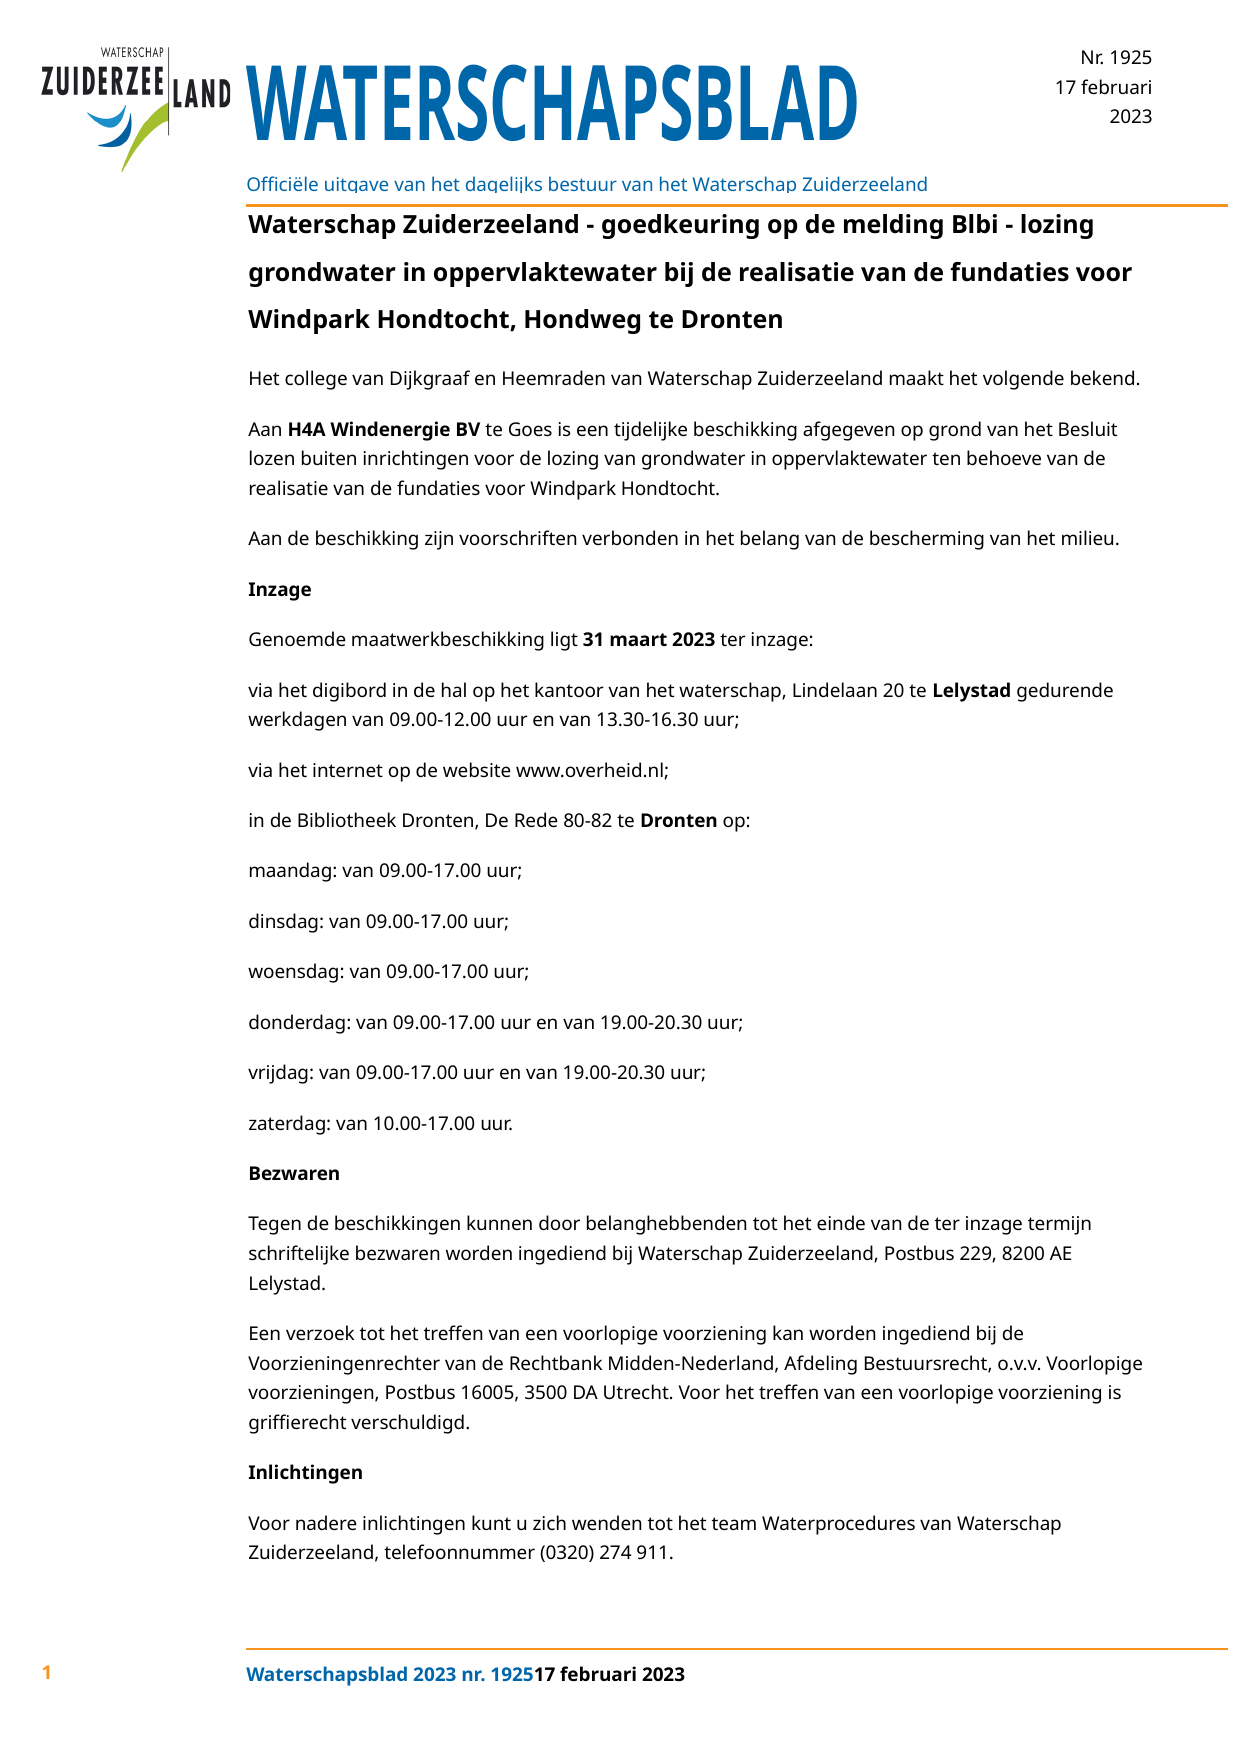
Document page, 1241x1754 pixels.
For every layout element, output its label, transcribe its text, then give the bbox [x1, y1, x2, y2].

text via het digibord in de hal op het kantoor van het waterschap, Lindelaan 20 te Lelystad gedurende werkdagen van 09.00-12.00 uur en van 13.30-16.30 uur; [248, 677, 1152, 732]
text vrijdag: van 09.00-17.00 uur en van 19.00-20.30 uur; [248, 1059, 1152, 1085]
text Voor nadere inlichtingen kunt u zich wenden tot het team Waterprocedures van Waterschap Zuiderzeeland, telefoonnummer (0320) 274 911. [248, 1510, 1152, 1565]
text Genoemde maatwerkbeschikking ligt 31 maart 2023 ter inzage: [248, 626, 1152, 652]
text Inlichtingen [248, 1459, 1152, 1485]
text Aan H4A Windenergie BV te Goes is een tijdelijke beschikking afgegeven op grond van het Besluit lozen buiten inrichtingen voor de lozing van grondwater in oppervlaktewater ten behoeve van de realisatie van de fundaties voor Windpark Hondtocht. [248, 416, 1152, 501]
text Het college van Dijkgraaf en Heemraden van Waterschap Zuiderzeeland maakt het volgende bekend. [248, 366, 1152, 391]
text via het internet op de website www.overheid.nl; [248, 757, 1152, 782]
text donderdag: van 09.00-17.00 uur en van 19.00-20.30 uur; [248, 1009, 1152, 1034]
text Bezwaren [248, 1160, 1152, 1186]
text Tegen de beschikkingen kunnen door belanghebbenden tot het einde van de ter inzage termijn schriftelijke bezwaren worden ingediend bij Waterschap Zuiderzeeland, Postbus 229, 8200 AE Lelystad. [248, 1211, 1152, 1295]
text maandag: van 09.00-17.00 uur; [248, 858, 1152, 883]
text Inzage [248, 576, 1152, 602]
text Een verzoek tot het treffen van een voorlopige voorziening kan worden ingediend bij de Voorzieningenrechter van de Rechtbank Midden-Nederland, Afdeling Bestuursrecht, o.v.v. Voorlopige voorzieningen, Postbus 16005, 3500 DA Utrecht. Voor het treffen van een voorlopige voorziening is griffierecht verschuldigd. [248, 1320, 1152, 1434]
text in de Bibliotheek Dronten, De Rede 80-82 te Dronten op: [248, 807, 1152, 833]
picture [41, 47, 231, 172]
text Aan de beschikking zijn voorschriften verbonden in het belang van de bescherming van het milieu. [248, 526, 1152, 551]
text Waterschap Zuiderzeeland - goedkeuring op de melding Blbi - lozing grondwater in oppervlaktewater bij de realisatie van de fundaties voor Windpark Hondtocht, Hondweg te Dronten [248, 207, 1152, 336]
text dinsdag: van 09.00-17.00 uur; [248, 908, 1152, 934]
text woensdag: van 09.00-17.00 uur; [248, 958, 1152, 984]
text zaterdag: van 10.00-17.00 uur. [248, 1110, 1152, 1135]
